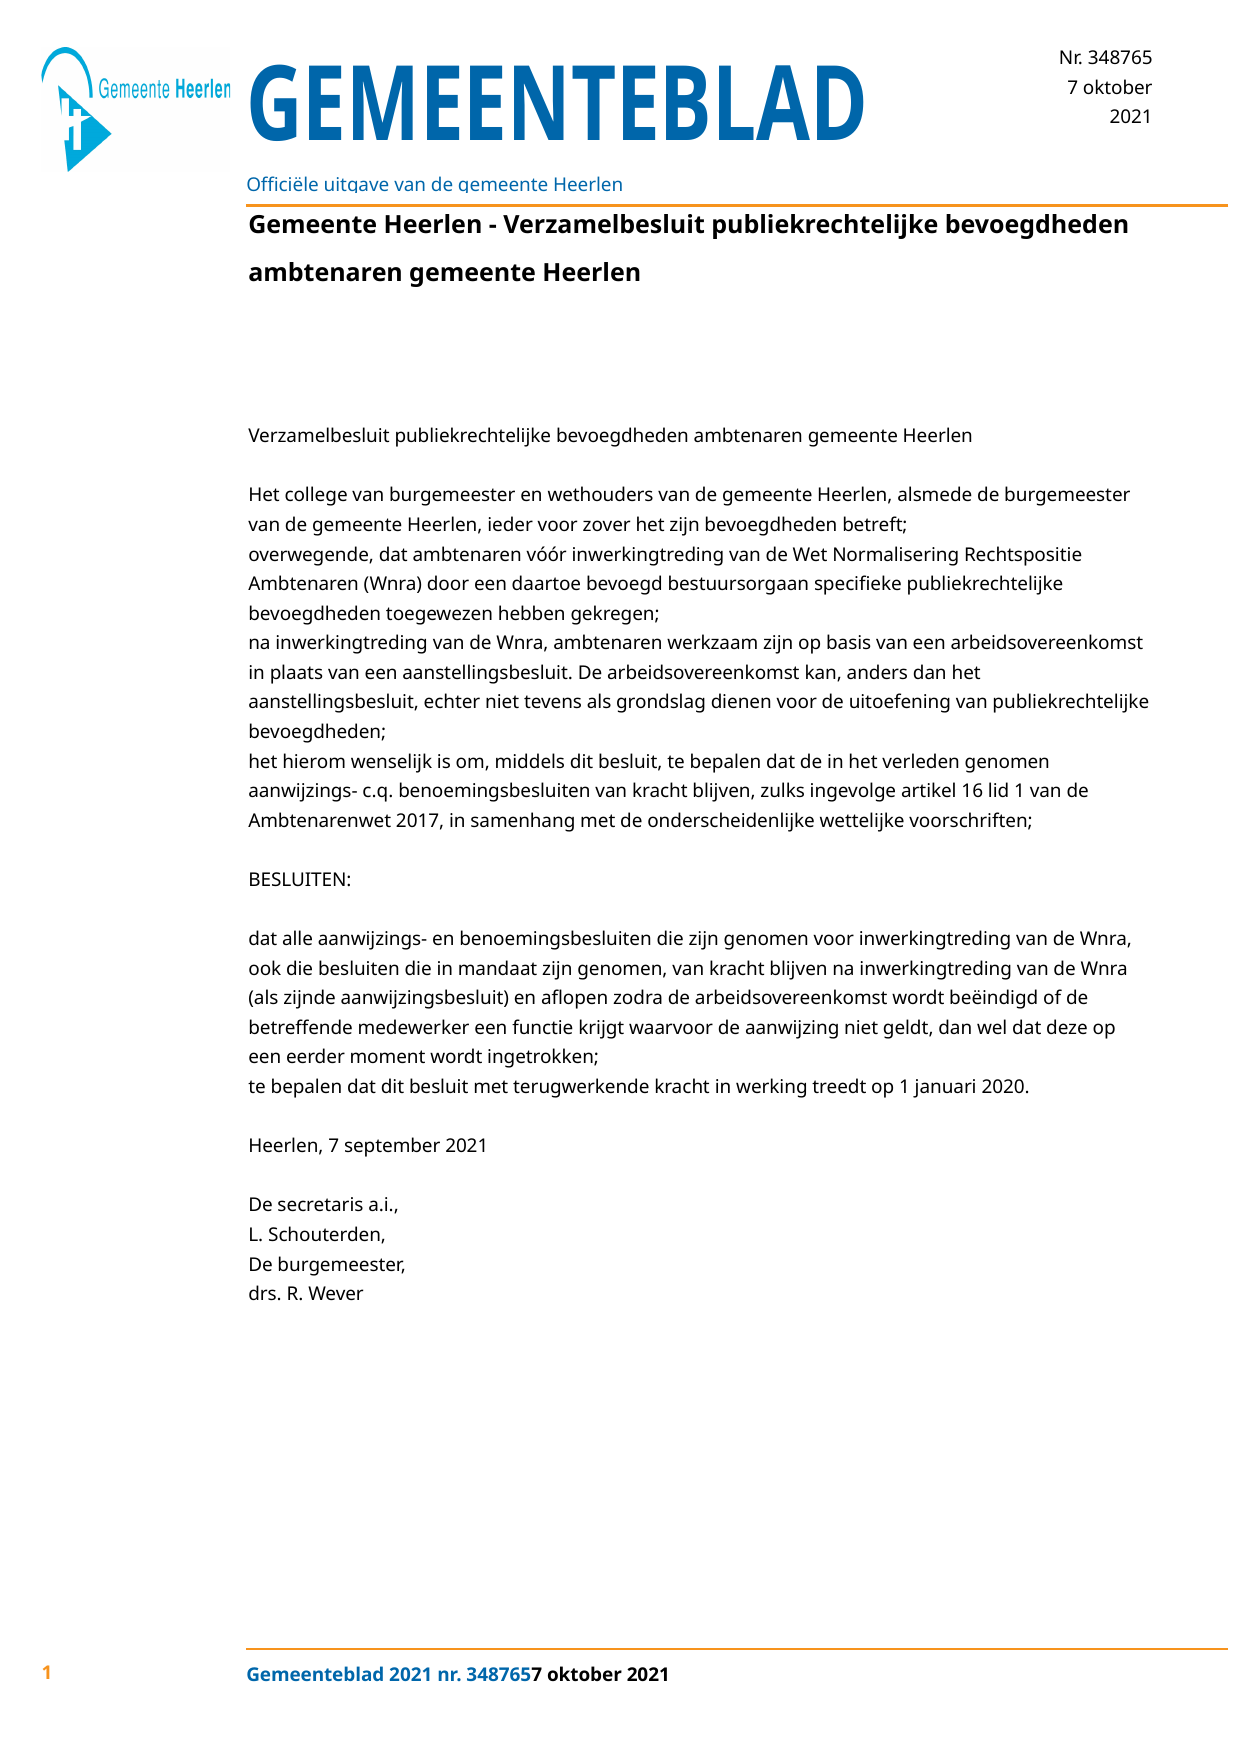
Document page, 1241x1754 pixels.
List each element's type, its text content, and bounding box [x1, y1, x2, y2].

text drs. R. Wever [248, 1280, 1152, 1306]
picture [41, 47, 59, 70]
text Heerlen, 7 september 2021 [248, 1132, 1152, 1158]
text De burgemeester, [248, 1251, 1152, 1277]
picture [41, 47, 231, 172]
text het hierom wenselijk is om, middels dit besluit, te bepalen dat de in het verleden genomen aanwijzings- c.q. benoemingsbesluiten van kracht blijven, zulks ingevolge artikel 16 lid 1 van de Ambtenarenwet 2017, in samenhang met de onderscheidenlijke wettelijke voorschriften; [248, 748, 1152, 833]
text Het college van burgemeester en wethouders van de gemeente Heerlen, alsmede de burgemeester van de gemeente Heerlen, ieder voor zover het zijn bevoegdheden betreft; [248, 482, 1152, 537]
text overwegende, dat ambtenaren vóór inwerkingtreding van de Wet Normalisering Rechtspositie Ambtenaren (Wnra) door een daartoe bevoegd bestuursorgaan specifieke publiekrechtelijke bevoegdheden toegewezen hebben gekregen; [248, 541, 1152, 626]
text Verzamelbesluit publiekrechtelijke bevoegdheden ambtenaren gemeente Heerlen [248, 422, 1152, 448]
text De secretaris a.i., [248, 1192, 1152, 1217]
text Gemeente Heerlen - Verzamelbesluit publiekrechtelijke bevoegdheden ambtenaren gemeente Heerlen [248, 207, 1152, 288]
text L. Schouterden, [248, 1221, 1152, 1247]
text dat alle aanwijzings- en benoemingsbesluiten die zijn genomen voor inwerkingtreding van de Wnra, ook die besluiten die in mandaat zijn genomen, van kracht blijven na inwerkingtreding van de Wnra (als zijnde aanwijzingsbesluit) en aflopen zodra de arbeidsovereenkomst wordt beëindigd of de betreffende medewerker een functie krijgt waarvoor de aanwijzing niet geldt, dan wel dat deze op een eerder moment wordt ingetrokken; [248, 925, 1152, 1069]
text te bepalen dat dit besluit met terugwerkende kracht in werking treedt op 1 januari 2020. [248, 1073, 1152, 1099]
text BESLUITEN: [248, 866, 1152, 892]
text na inwerkingtreding van de Wnra, ambtenaren werkzaam zijn op basis van een arbeidsovereenkomst in plaats van een aanstellingsbesluit. De arbeidsovereenkomst kan, anders dan het aanstellingsbesluit, echter niet tevens als grondslag dienen voor de uitoefening van publiekrechtelijke bevoegdheden; [248, 629, 1152, 744]
